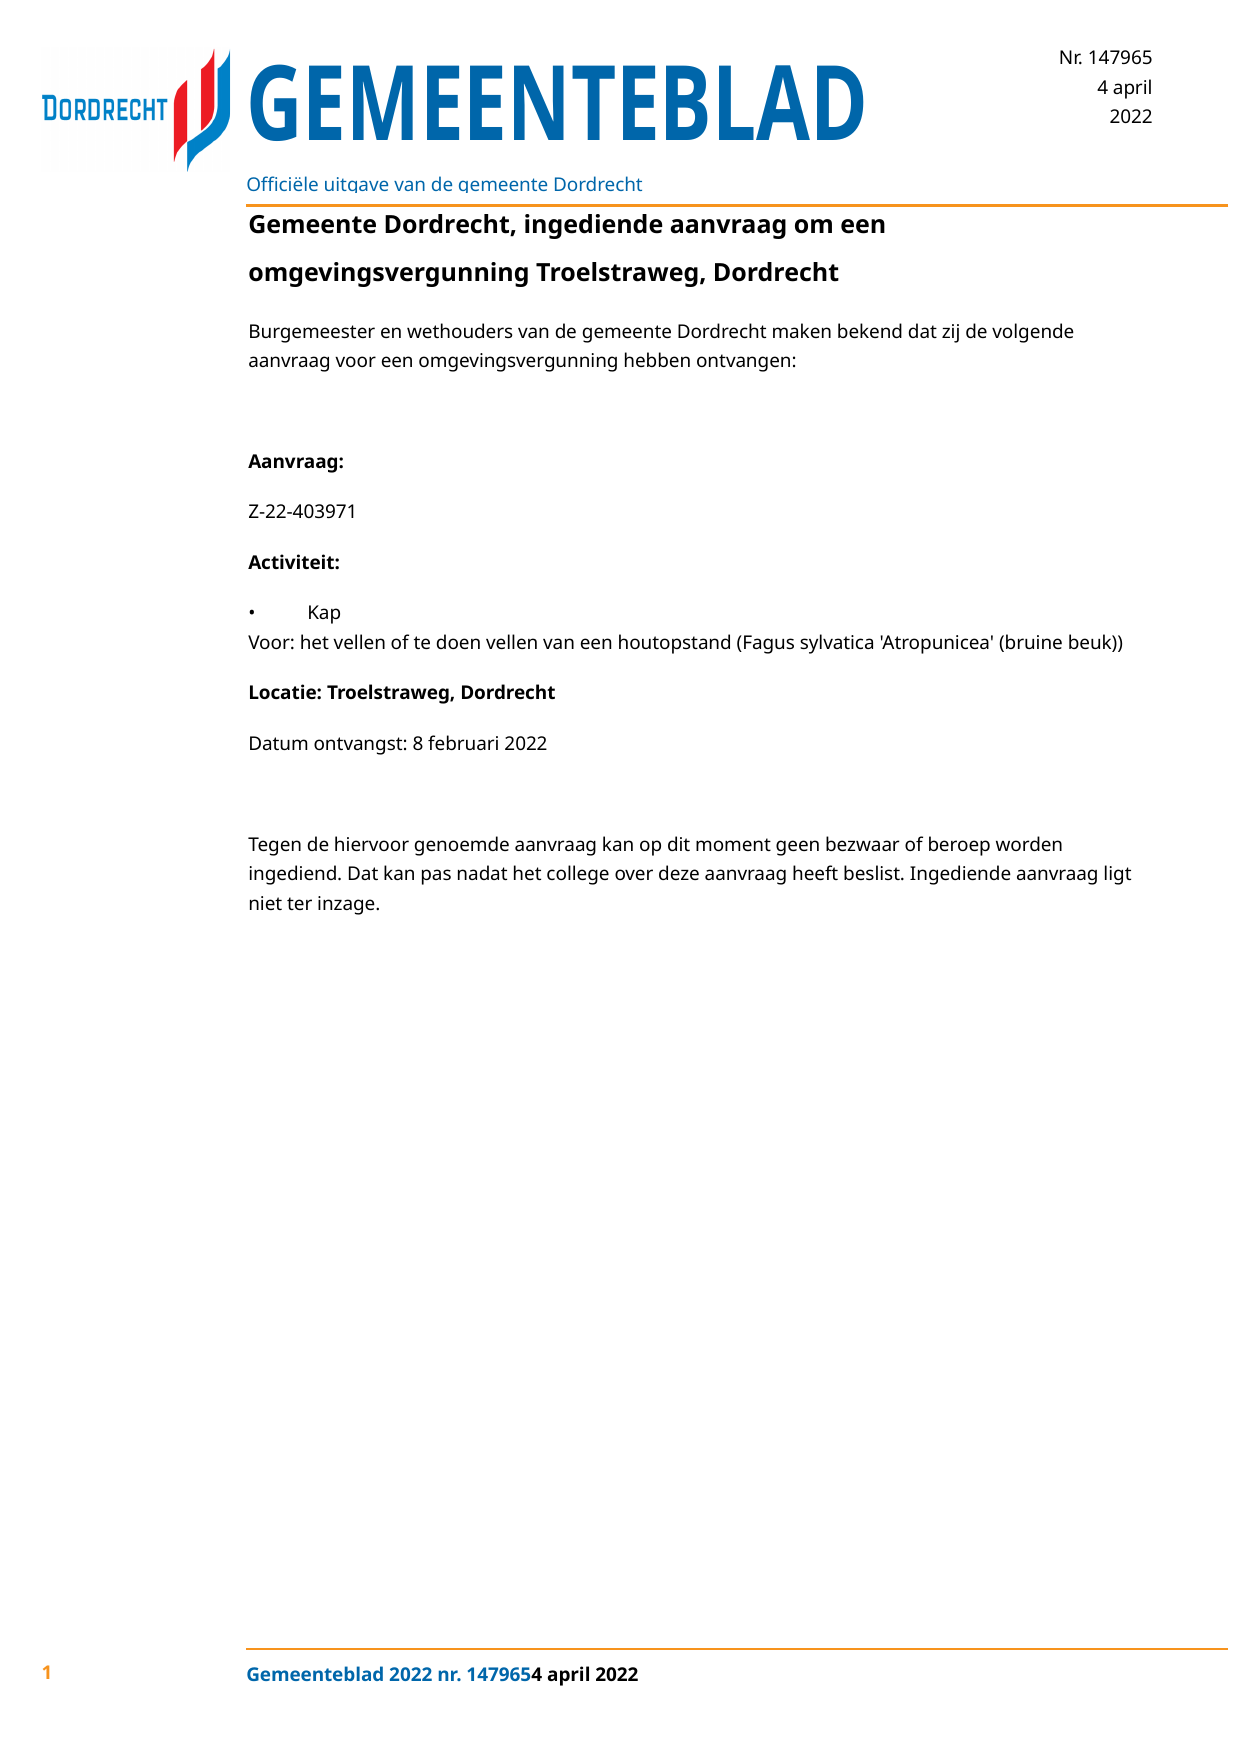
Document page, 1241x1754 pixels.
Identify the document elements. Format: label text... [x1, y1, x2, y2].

text Gemeente Dordrecht, ingediende aanvraag om een omgevingsvergunning Troelstraweg, Dordrecht [248, 207, 1152, 288]
list Kap [248, 599, 1152, 625]
text Aanvraag: [248, 448, 1152, 474]
text Tegen de hiervoor genoemde aanvraag kan op dit moment geen bezwaar of beroep worden ingediend. Dat kan pas nadat het college over deze aanvraag heeft beslist. Ingediende aanvraag ligt niet ter inzage. [248, 831, 1152, 916]
text Burgemeester en wethouders van de gemeente Dordrecht maken bekend dat zij de volgende aanvraag voor een omgevingsvergunning hebben ontvangen: [248, 318, 1152, 373]
text Activiteit: [248, 549, 1152, 575]
text Datum ontvangst: 8 februari 2022 [248, 730, 1152, 756]
text Locatie: Troelstraweg, Dordrecht [248, 679, 1152, 705]
text Z-22-403971 [248, 499, 1152, 524]
text Voor: het vellen of te doen vellen van een houtopstand (Fagus sylvatica 'Atropunicea' (bruine beuk)) [248, 629, 1152, 655]
picture [41, 47, 231, 172]
